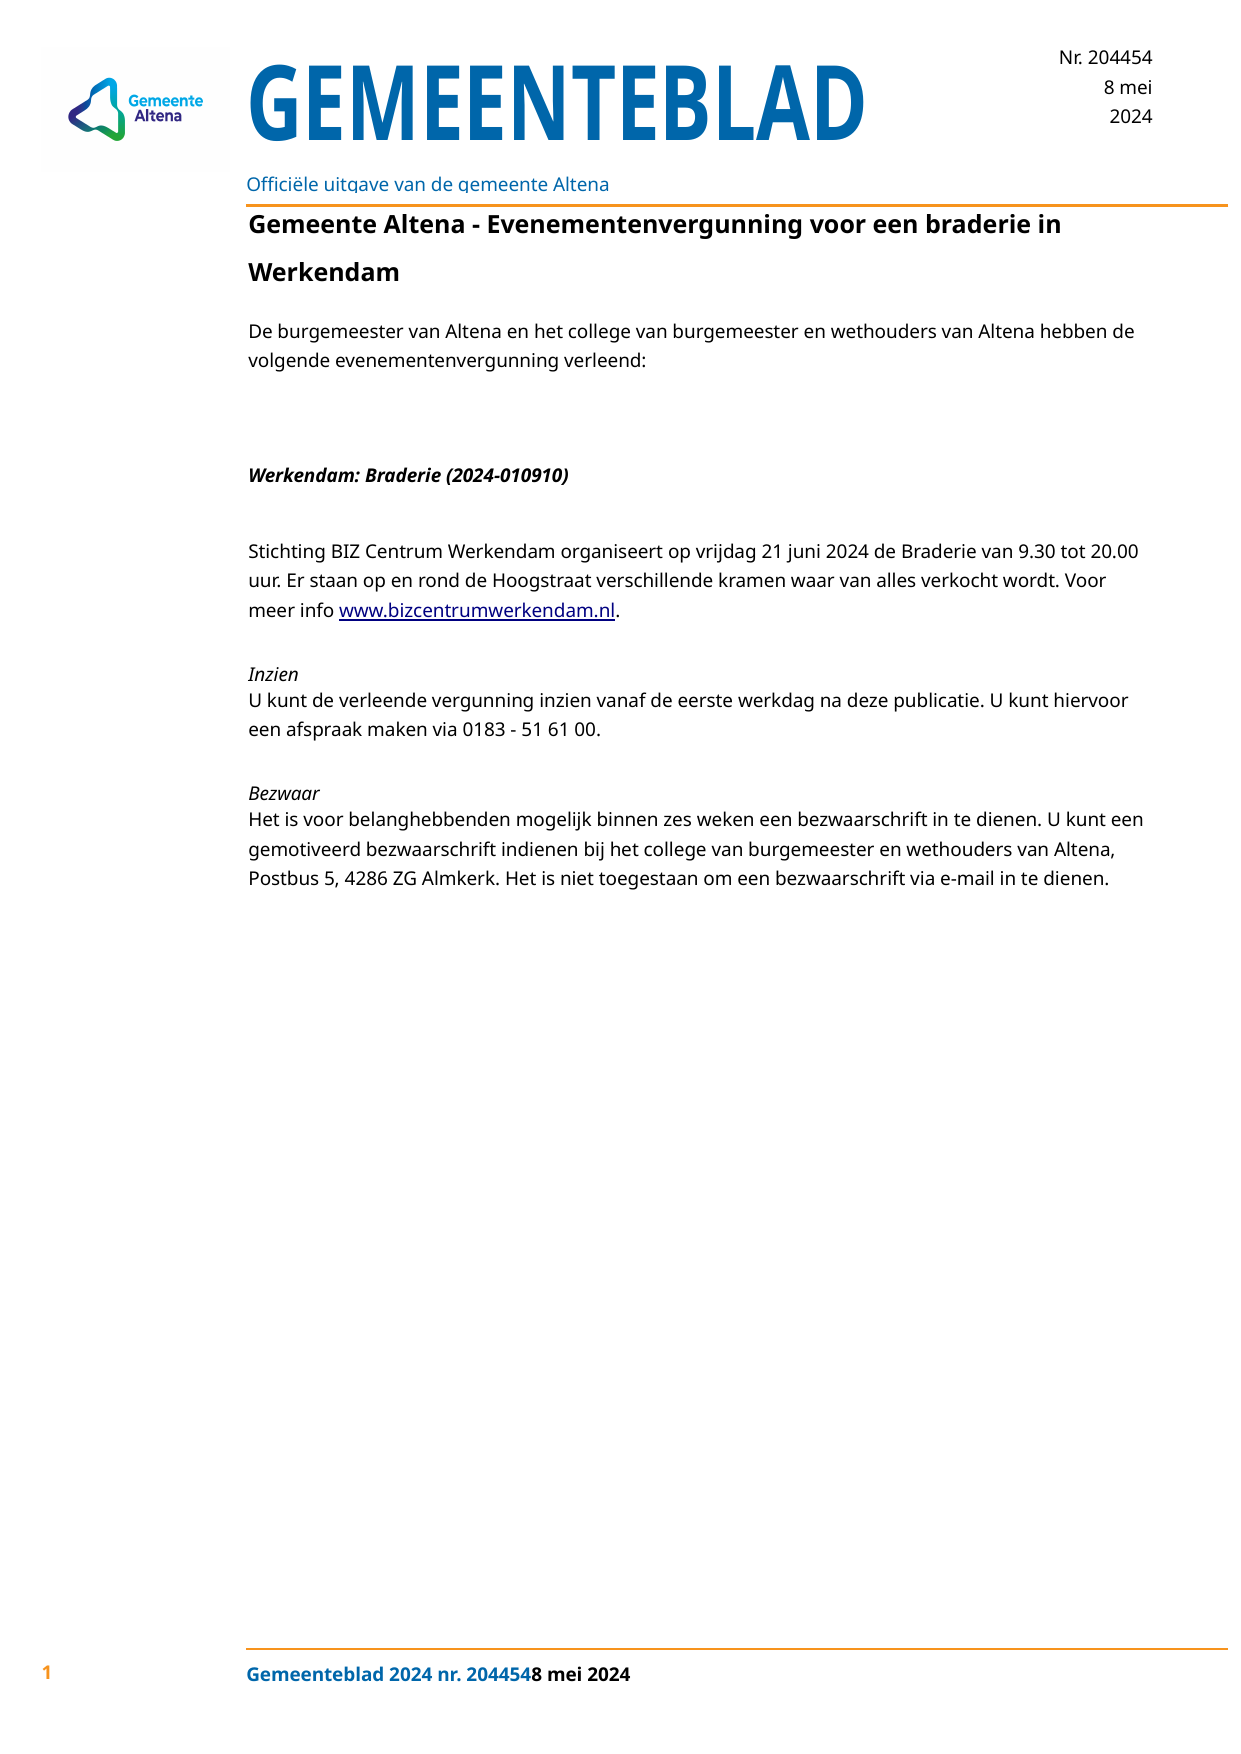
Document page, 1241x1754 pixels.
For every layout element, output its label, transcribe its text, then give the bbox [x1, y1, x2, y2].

picture [41, 47, 231, 172]
text Stichting BIZ Centrum Werkendam organiseert op vrijdag 21 juni 2024 de Braderie van 9.30 tot 20.00 uur. Er staan op en rond de Hoogstraat verschillende kramen waar van alles verkocht wordt. Voor meer info www.bizcentrumwerkendam.nl. [248, 538, 1152, 623]
text De burgemeester van Altena en het college van burgemeester en wethouders van Altena hebben de volgende evenementenvergunning verleend: [248, 318, 1152, 373]
text U kunt de verleende vergunning inzien vanaf de eerste werkdag na deze publicatie. U kunt hiervoor een afspraak maken via 0183 - 51 61 00. [248, 687, 1152, 742]
text Gemeente Altena - Evenementenvergunning voor een braderie in Werkendam [248, 207, 1152, 288]
text Werkendam: Braderie (2024-010910) [248, 462, 1152, 488]
text Inzien [248, 661, 1152, 687]
text Het is voor belanghebbenden mogelijk binnen zes weken een bezwaarschrift in te dienen. U kunt een gemotiveerd bezwaarschrift indienen bij het college van burgemeester en wethouders van Altena, Postbus 5, 4286 ZG Almkerk. Het is niet toegestaan om een bezwaarschrift via e-mail in te dienen. [248, 806, 1152, 891]
text Bezwaar [248, 780, 1152, 806]
